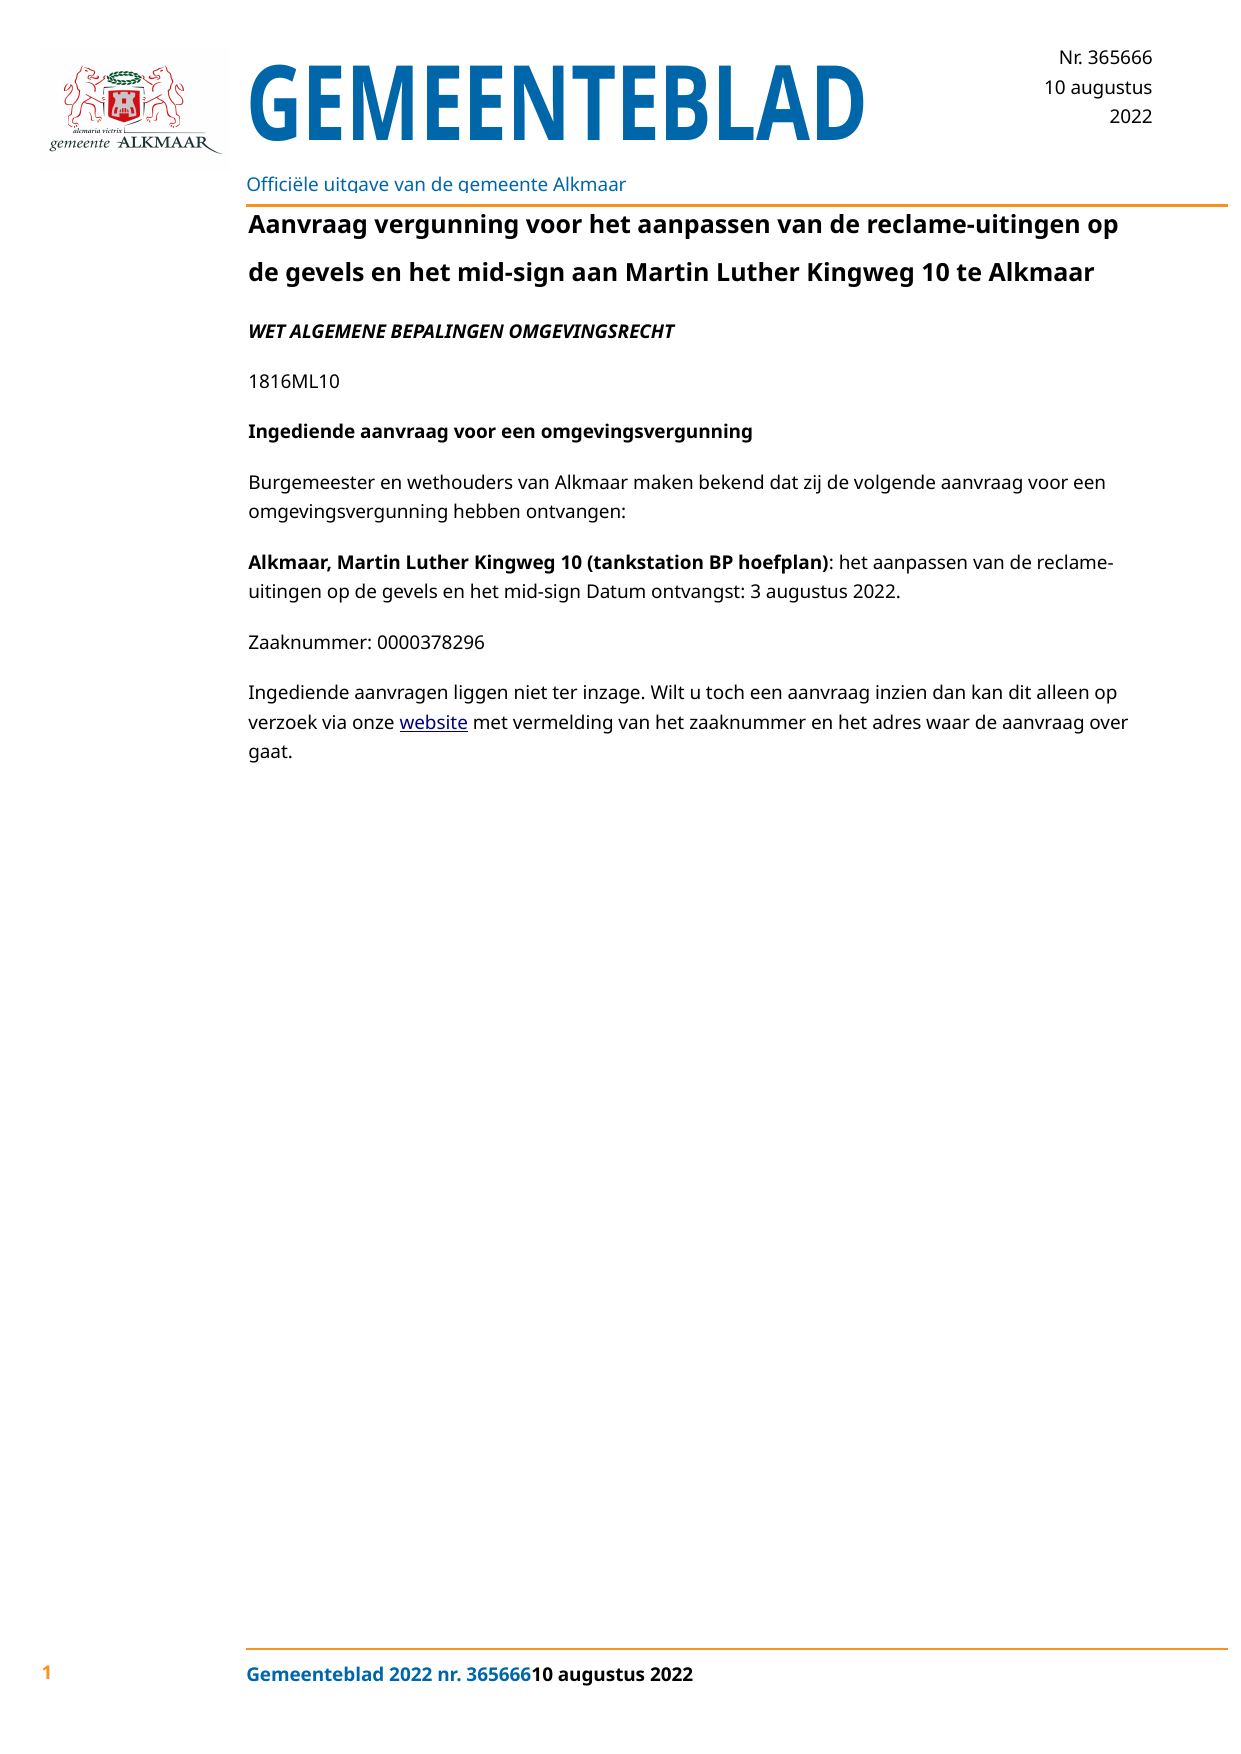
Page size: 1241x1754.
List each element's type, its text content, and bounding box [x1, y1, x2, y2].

text Ingediende aanvraag voor een omgevingsvergunning [248, 419, 1152, 444]
text 1816ML10 [248, 368, 1152, 394]
text Alkmaar, Martin Luther Kingweg 10 (tankstation BP hoefplan): het aanpassen van de reclame-uitingen op de gevels en het mid-sign Datum ontvangst: 3 augustus 2022. [248, 549, 1152, 604]
text Aanvraag vergunning voor het aanpassen van de reclame-uitingen op de gevels en het mid-sign aan Martin Luther Kingweg 10 te Alkmaar [248, 207, 1152, 288]
text Burgemeester en wethouders van Alkmaar maken bekend dat zij de volgende aanvraag voor een omgevingsvergunning hebben ontvangen: [248, 469, 1152, 524]
text WET ALGEMENE BEPALINGEN OMGEVINGSRECHT [248, 318, 1152, 344]
text Ingediende aanvragen liggen niet ter inzage. Wilt u toch een aanvraag inzien dan kan dit alleen op verzoek via onze website met vermelding van het zaaknummer en het adres waar de aanvraag over gaat. [248, 679, 1152, 764]
picture [41, 47, 231, 172]
text Zaaknummer: 0000378296 [248, 629, 1152, 655]
